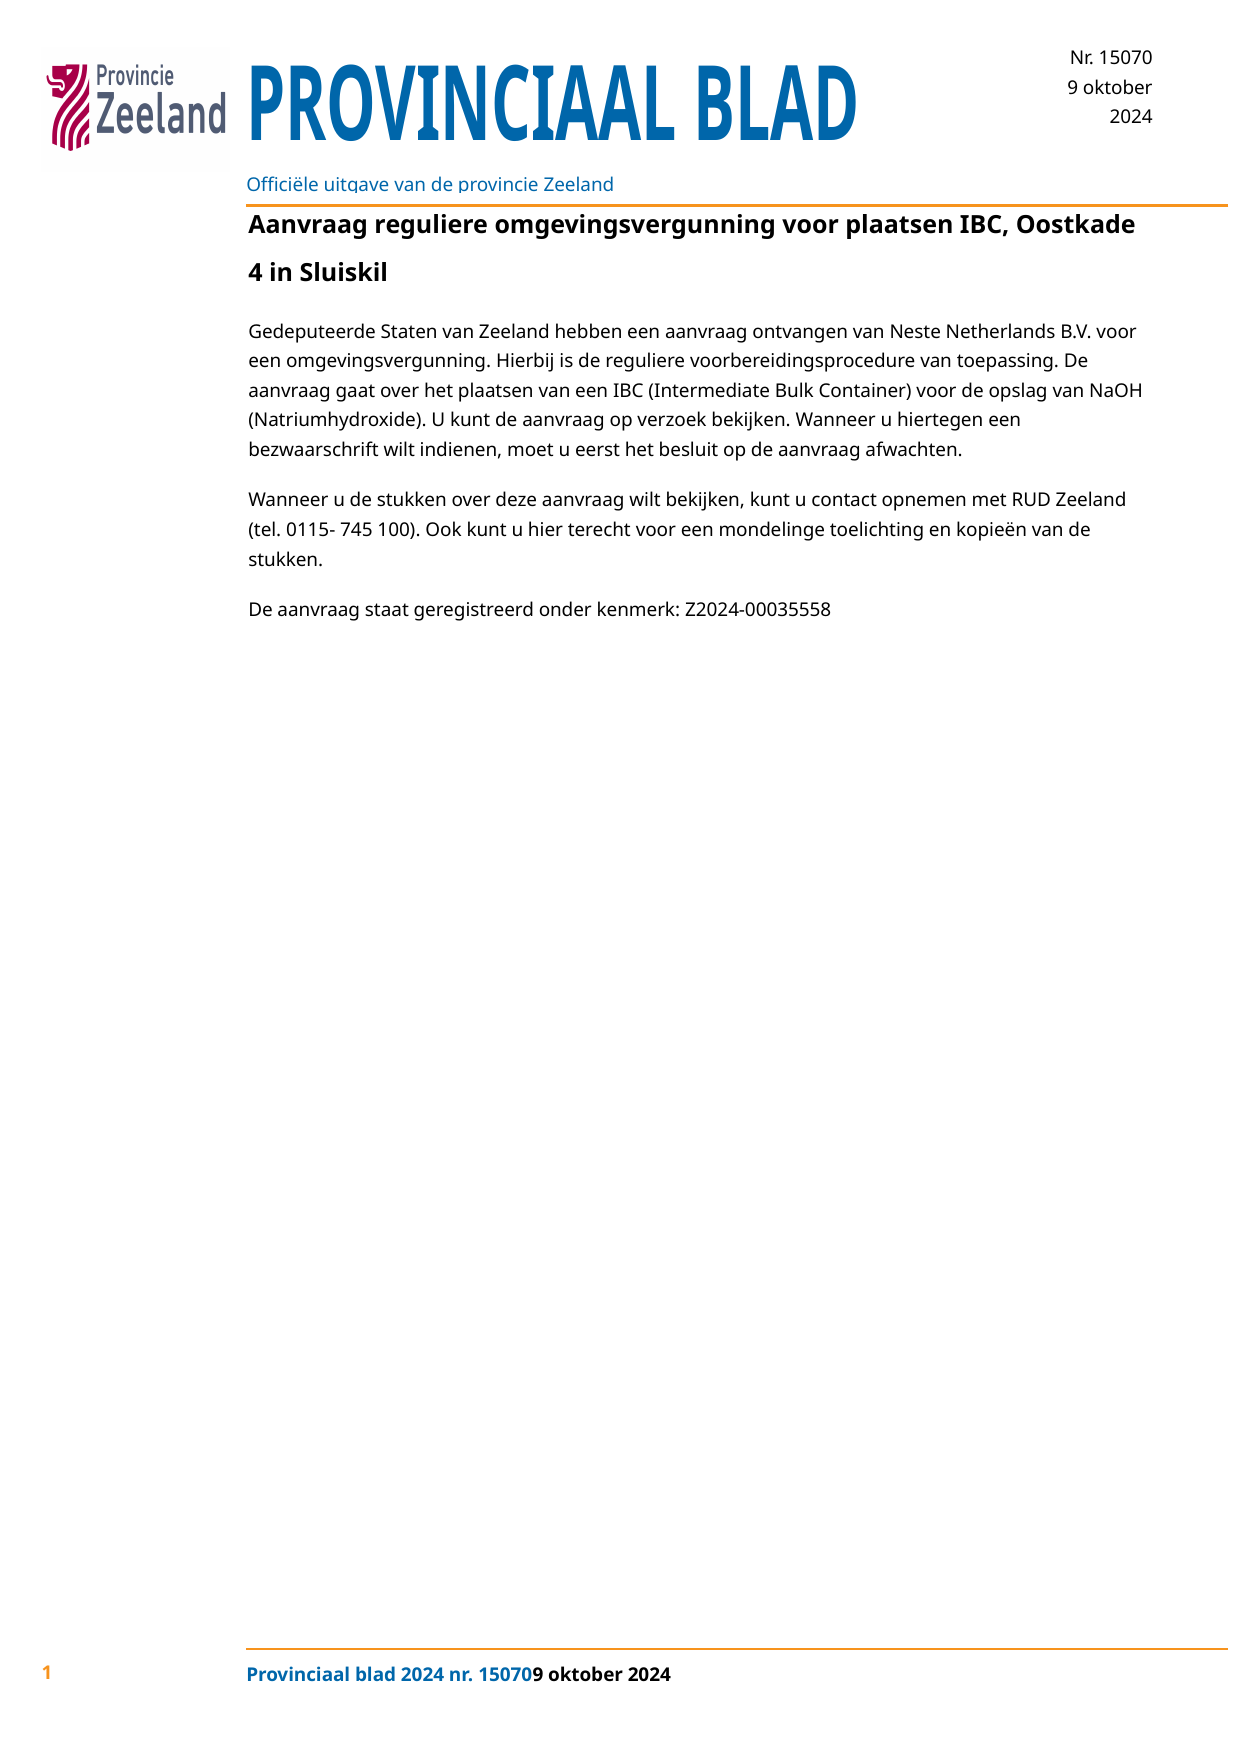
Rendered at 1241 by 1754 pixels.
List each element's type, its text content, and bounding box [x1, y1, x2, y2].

text Wanneer u de stukken over deze aanvraag wilt bekijken, kunt u contact opnemen met RUD Zeeland (tel. 0115- 745 100). Ook kunt u hier terecht voor een mondelinge toelichting en kopieën van de stukken. [248, 487, 1152, 572]
text De aanvraag staat geregistreerd onder kenmerk: Z2024-00035558 [248, 596, 1152, 622]
text Aanvraag reguliere omgevingsvergunning voor plaatsen IBC, Oostkade 4 in Sluiskil [248, 207, 1152, 288]
picture [41, 47, 231, 172]
text Gedeputeerde Staten van Zeeland hebben een aanvraag ontvangen van Neste Netherlands B.V. voor een omgevingsvergunning. Hierbij is de reguliere voorbereidingsprocedure van toepassing. De aanvraag gaat over het plaatsen van een IBC (Intermediate Bulk Container) voor de opslag van NaOH (Natriumhydroxide). U kunt de aanvraag op verzoek bekijken. Wanneer u hiertegen een bezwaarschrift wilt indienen, moet u eerst het besluit op de aanvraag afwachten. [248, 318, 1152, 462]
